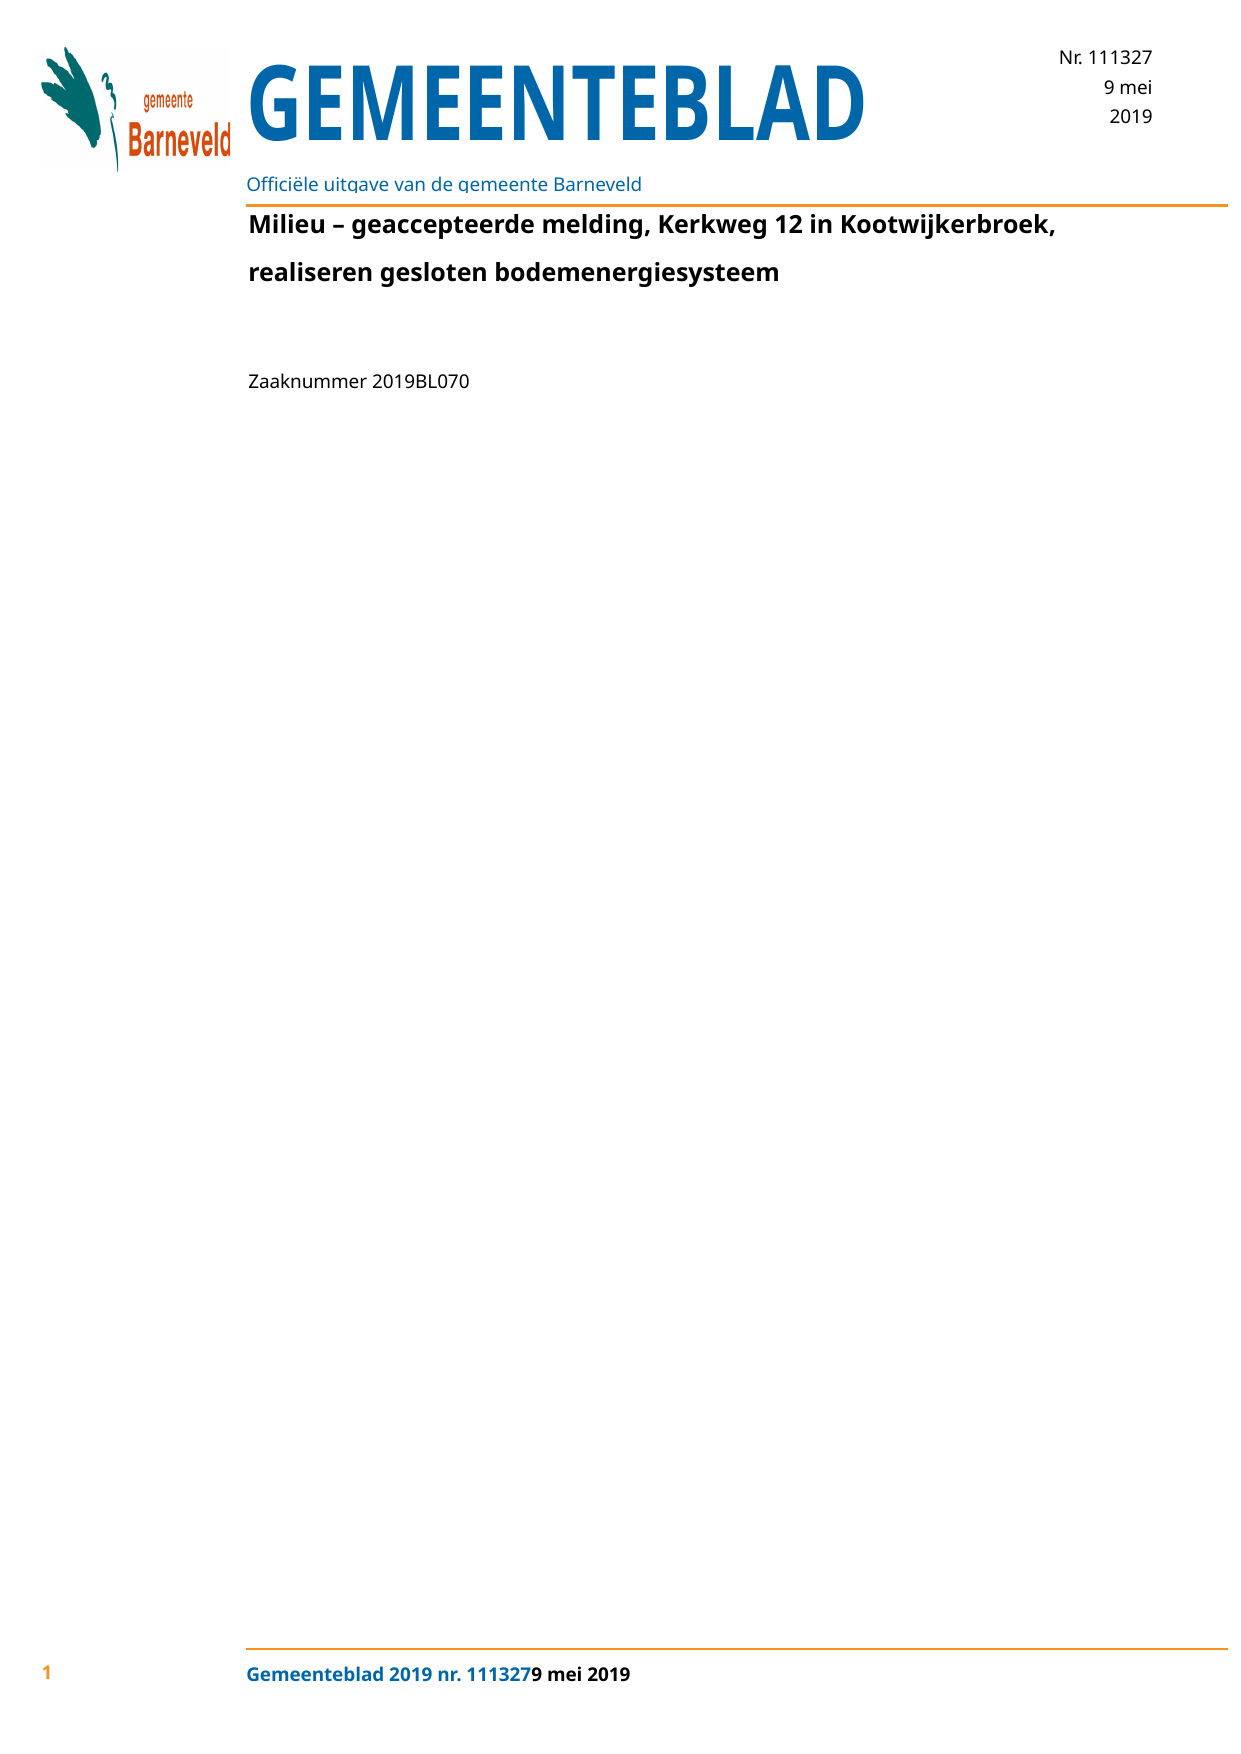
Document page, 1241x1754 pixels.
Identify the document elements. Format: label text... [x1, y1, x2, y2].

text Milieu – geaccepteerde melding, Kerkweg 12 in Kootwijkerbroek, realiseren gesloten bodemenergiesysteem [248, 207, 1152, 288]
text Zaaknummer 2019BL070 [248, 368, 1152, 394]
picture [41, 47, 231, 172]
